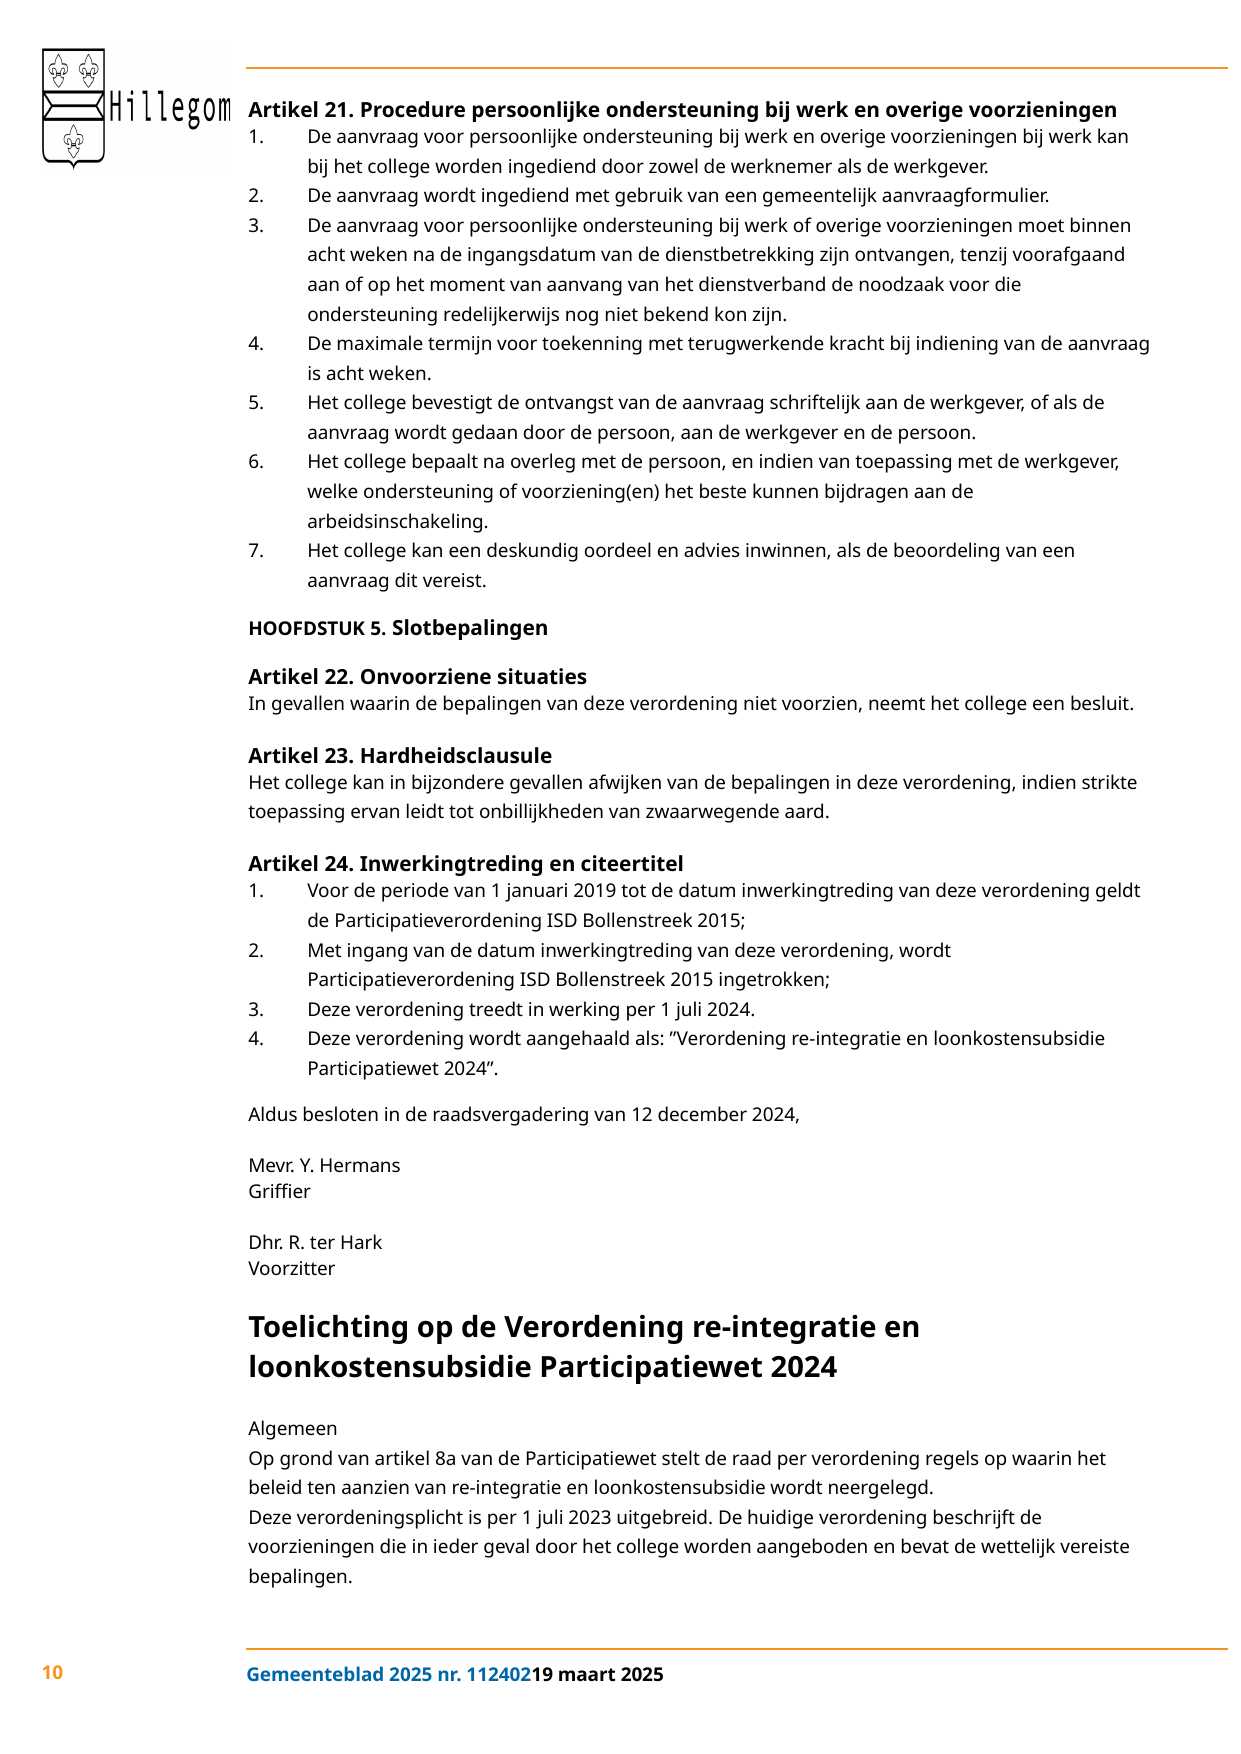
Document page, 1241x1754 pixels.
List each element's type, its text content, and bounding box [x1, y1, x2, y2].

list Deze verordening wordt aangehaald als: ”Verordening re-integratie en loonkostensubsidie Participatiewet 2024”. [248, 1026, 1152, 1081]
picture [41, 47, 231, 172]
text Dhr. R. ter Hark [248, 1229, 1152, 1255]
text Het college kan in bijzondere gevallen afwijken van de bepalingen in deze verordening, indien strikte toepassing ervan leidt tot onbillijkheden van zwaarwegende aard. [248, 769, 1152, 824]
text Op grond van artikel 8a van de Participatiewet stelt de raad per verordening regels op waarin het beleid ten aanzien van re-integratie en loonkostensubsidie wordt neergelegd. [248, 1445, 1152, 1500]
list Het college bepaalt na overleg met de persoon, en indien van toepassing met de werkgever, welke ondersteuning of voorziening(en) het beste kunnen bijdragen aan de arbeidsinschakeling. [248, 449, 1152, 533]
list De aanvraag wordt ingediend met gebruik van een gemeentelijk aanvraagformulier. [248, 182, 1152, 208]
list Het college kan een deskundig oordeel en advies inwinnen, als de beoordeling van een aanvraag dit vereist. [248, 537, 1152, 593]
text In gevallen waarin de bepalingen van deze verordening niet voorzien, neemt het college een besluit. [248, 690, 1152, 716]
text Artikel 24. Inwerkingtreding en citeertitel [248, 849, 1152, 878]
text Toelichting op de Verordening re-integratie en loonkostensubsidie Participatiewet 2024 [248, 1307, 1152, 1386]
list Deze verordening treedt in werking per 1 juli 2024. [248, 996, 1152, 1022]
text Voorzitter [248, 1255, 1152, 1281]
text Mevr. Y. Hermans [248, 1152, 1152, 1178]
text Artikel 21. Procedure persoonlijke ondersteuning bij werk en overige voorzieningen [248, 95, 1152, 123]
text HOOFDSTUK 5. Slotbepalingen [248, 613, 1152, 641]
text Aldus besloten in de raadsvergadering van 12 december 2024, [248, 1101, 1152, 1126]
text Artikel 23. Hardheidsclausule [248, 741, 1152, 769]
list De aanvraag voor persoonlijke ondersteuning bij werk of overige voorzieningen moet binnen acht weken na de ingangsdatum van de dienstbetrekking zijn ontvangen, tenzij voorafgaand aan of op het moment van aanvang van het dienstverband de noodzaak voor die ondersteuning redelijkerwijs nog niet bekend kon zijn. [248, 212, 1152, 326]
list De aanvraag voor persoonlijke ondersteuning bij werk en overige voorzieningen bij werk kan bij het college worden ingediend door zowel de werknemer als de werkgever. [248, 123, 1152, 178]
list Met ingang van de datum inwerkingtreding van deze verordening, wordt Participatieverordening ISD Bollenstreek 2015 ingetrokken; [248, 937, 1152, 992]
text Artikel 22. Onvoorziene situaties [248, 662, 1152, 690]
list Voor de periode van 1 januari 2019 tot de datum inwerkingtreding van deze verordening geldt de Participatieverordening ISD Bollenstreek 2015; [248, 878, 1152, 933]
list Het college bevestigt de ontvangst van de aanvraag schriftelijk aan de werkgever, of als de aanvraag wordt gedaan door de persoon, aan de werkgever en de persoon. [248, 389, 1152, 445]
list De maximale termijn voor toekenning met terugwerkende kracht bij indiening van de aanvraag is acht weken. [248, 330, 1152, 386]
text Griffier [248, 1178, 1152, 1204]
text Deze verordeningsplicht is per 1 juli 2023 uitgebreid. De huidige verordening beschrijft de voorzieningen die in ieder geval door het college worden aangeboden en bevat de wettelijk vereiste bepalingen. [248, 1504, 1152, 1589]
text Algemeen [248, 1415, 1152, 1441]
